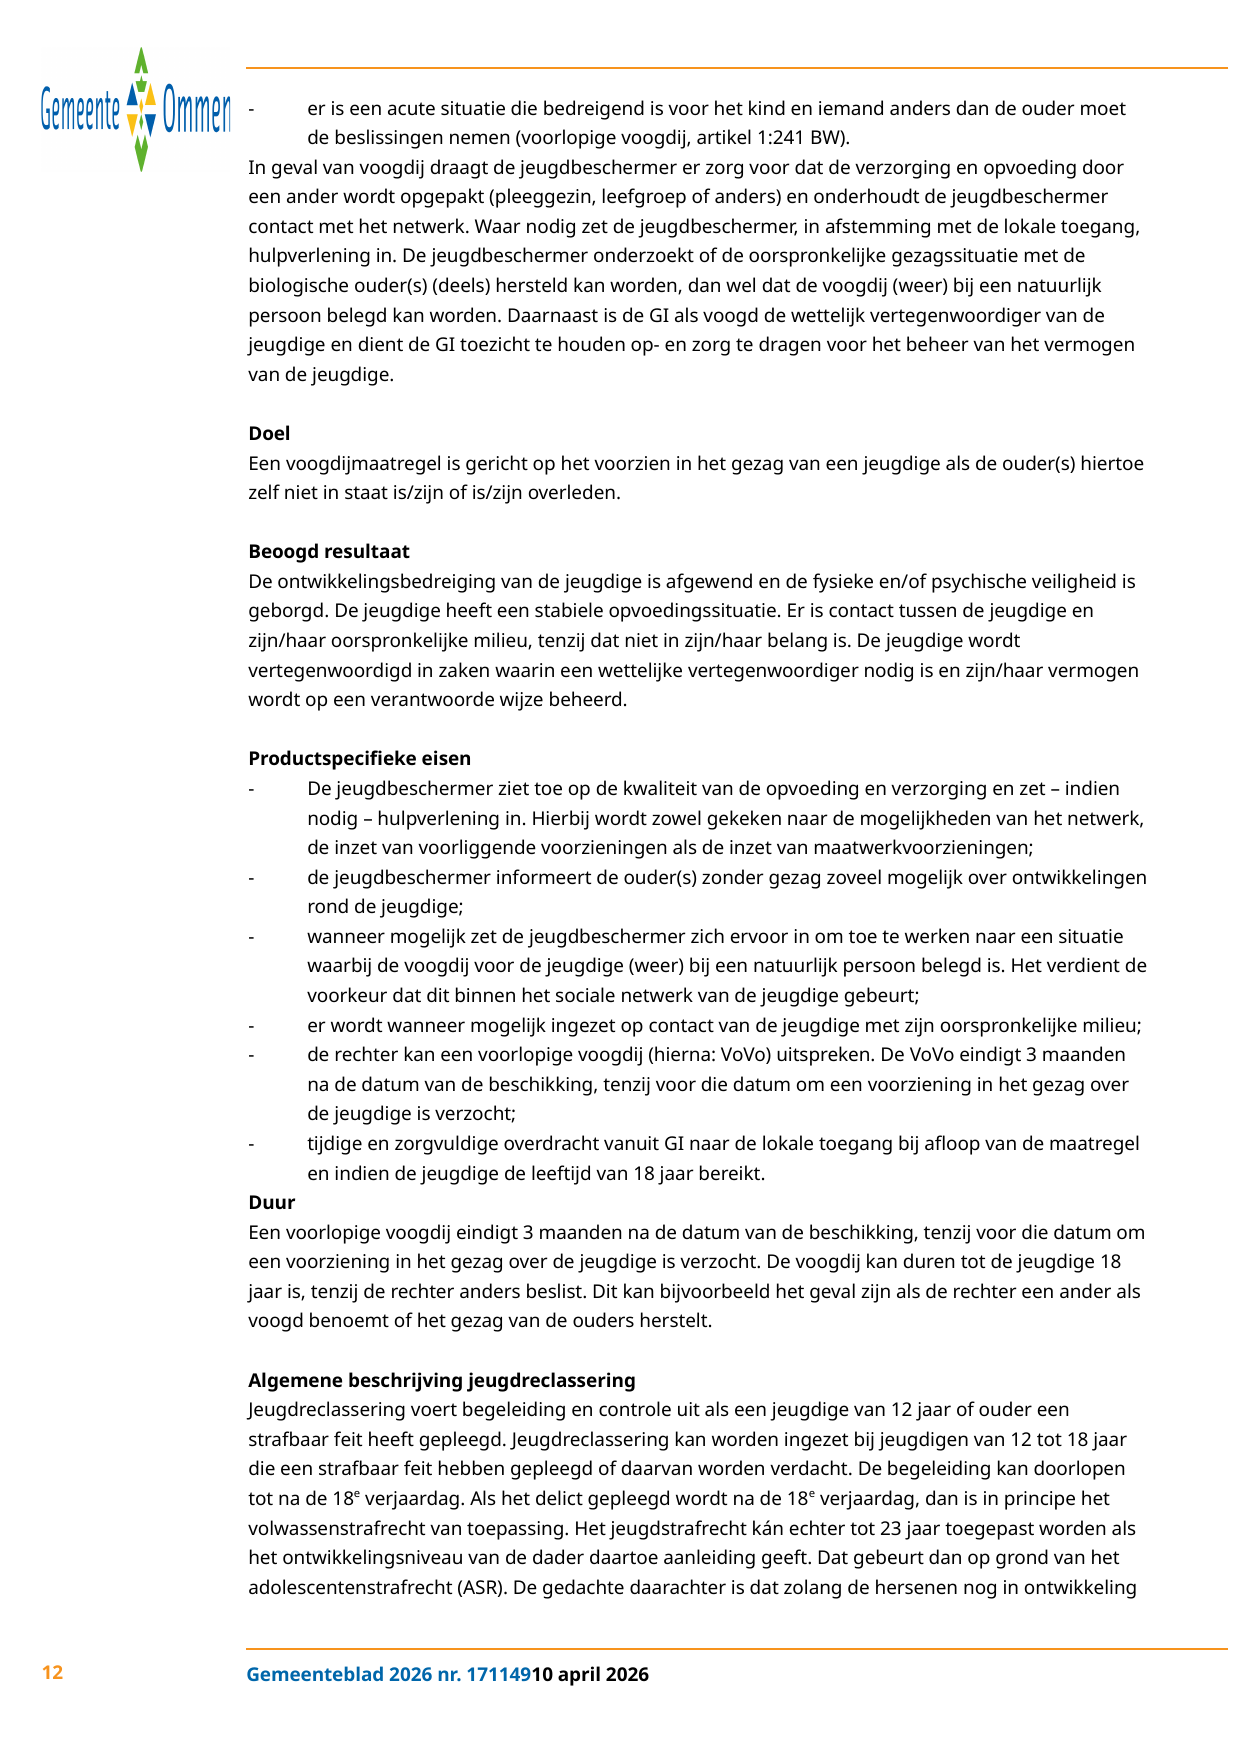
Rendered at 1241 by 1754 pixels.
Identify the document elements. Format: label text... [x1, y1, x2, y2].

text De ontwikkelingsbedreiging van de jeugdige is afgewend en de fysieke en/of psychische veiligheid is geborgd. De jeugdige heeft een stabiele opvoedingssituatie. Er is contact tussen de jeugdige en zijn/haar oorspronkelijke milieu, tenzij dat niet in zijn/haar belang is. De jeugdige wordt vertegenwoordigd in zaken waarin een wettelijke vertegenwoordiger nodig is en zijn/haar vermogen wordt op een verantwoorde wijze beheerd. [248, 568, 1152, 712]
text Doel [248, 420, 1152, 446]
list De jeugdbeschermer ziet toe op de kwaliteit van de opvoeding en verzorging en zet – indien nodig – hulpverlening in. Hierbij wordt zowel gekeken naar de mogelijkheden van het netwerk, de inzet van voorliggende voorzieningen als de inzet van maatwerkvoorzieningen; [248, 775, 1152, 860]
list de jeugdbeschermer informeert de ouder(s) zonder gezag zoveel mogelijk over ontwikkelingen rond de jeugdige; [248, 864, 1152, 919]
list tijdige en zorgvuldige overdracht vanuit GI naar de lokale toegang bij afloop van de maatregel en indien de jeugdige de leeftijd van 18 jaar bereikt. [248, 1130, 1152, 1186]
text Algemene beschrijving jeugdreclassering [248, 1367, 1152, 1393]
text Een voorlopige voogdij eindigt 3 maanden na de datum van de beschikking, tenzij voor die datum om een voorziening in het gezag over de jeugdige is verzocht. De voogdij kan duren tot de jeugdige 18 jaar is, tenzij de rechter anders beslist. Dit kan bijvoorbeeld het geval zijn als de rechter een ander als voogd benoemt of het gezag van de ouders herstelt. [248, 1219, 1152, 1333]
list er is een acute situatie die bedreigend is voor het kind en iemand anders dan de ouder moet de beslissingen nemen (voorlopige voogdij, artikel 1:241 BW). [248, 95, 1152, 150]
text Beoogd resultaat [248, 538, 1152, 564]
text Jeugdreclassering voert begeleiding en controle uit als een jeugdige van 12 jaar of ouder een strafbaar feit heeft gepleegd. Jeugdreclassering kan worden ingezet bij jeugdigen van 12 tot 18 jaar die een strafbaar feit hebben gepleegd of daarvan worden verdacht. De begeleiding kan doorlopen tot na de 18e verjaardag. Als het delict gepleegd wordt na de 18e verjaardag, dan is in principe het volwassenstrafrecht van toepassing. Het jeugdstrafrecht kán echter tot 23 jaar toegepast worden als het ontwikkelingsniveau van de dader daartoe aanleiding geeft. Dat gebeurt dan op grond van het adolescentenstrafrecht (ASR). De gedachte daarachter is dat zolang de hersenen nog in ontwikkeling [248, 1396, 1152, 1600]
text In geval van voogdij draagt de jeugdbeschermer er zorg voor dat de verzorging en opvoeding door een ander wordt opgepakt (pleeggezin, leefgroep of anders) en onderhoudt de jeugdbeschermer contact met het netwerk. Waar nodig zet de jeugdbeschermer, in afstemming met de lokale toegang, hulpverlening in. De jeugdbeschermer onderzoekt of de oorspronkelijke gezagssituatie met de biologische ouder(s) (deels) hersteld kan worden, dan wel dat de voogdij (weer) bij een natuurlijk persoon belegd kan worden. Daarnaast is de GI als voogd de wettelijk vertegenwoordiger van de jeugdige en dient de GI toezicht te houden op- en zorg te dragen voor het beheer van het vermogen van de jeugdige. [248, 154, 1152, 387]
picture [41, 47, 231, 172]
text Een voogdijmaatregel is gericht op het voorzien in het gezag van een jeugdige als de ouder(s) hiertoe zelf niet in staat is/zijn of is/zijn overleden. [248, 450, 1152, 505]
list de rechter kan een voorlopige voogdij (hierna: VoVo) uitspreken. De VoVo eindigt 3 maanden na de datum van de beschikking, tenzij voor die datum om een voorziening in het gezag over de jeugdige is verzocht; [248, 1041, 1152, 1126]
text Duur [248, 1189, 1152, 1215]
text Productspecifieke eisen [248, 746, 1152, 771]
list er wordt wanneer mogelijk ingezet op contact van de jeugdige met zijn oorspronkelijke milieu; [248, 1012, 1152, 1038]
list wanneer mogelijk zet de jeugdbeschermer zich ervoor in om toe te werken naar een situatie waarbij de voogdij voor de jeugdige (weer) bij een natuurlijk persoon belegd is. Het verdient de voorkeur dat dit binnen het sociale netwerk van de jeugdige gebeurt; [248, 923, 1152, 1008]
